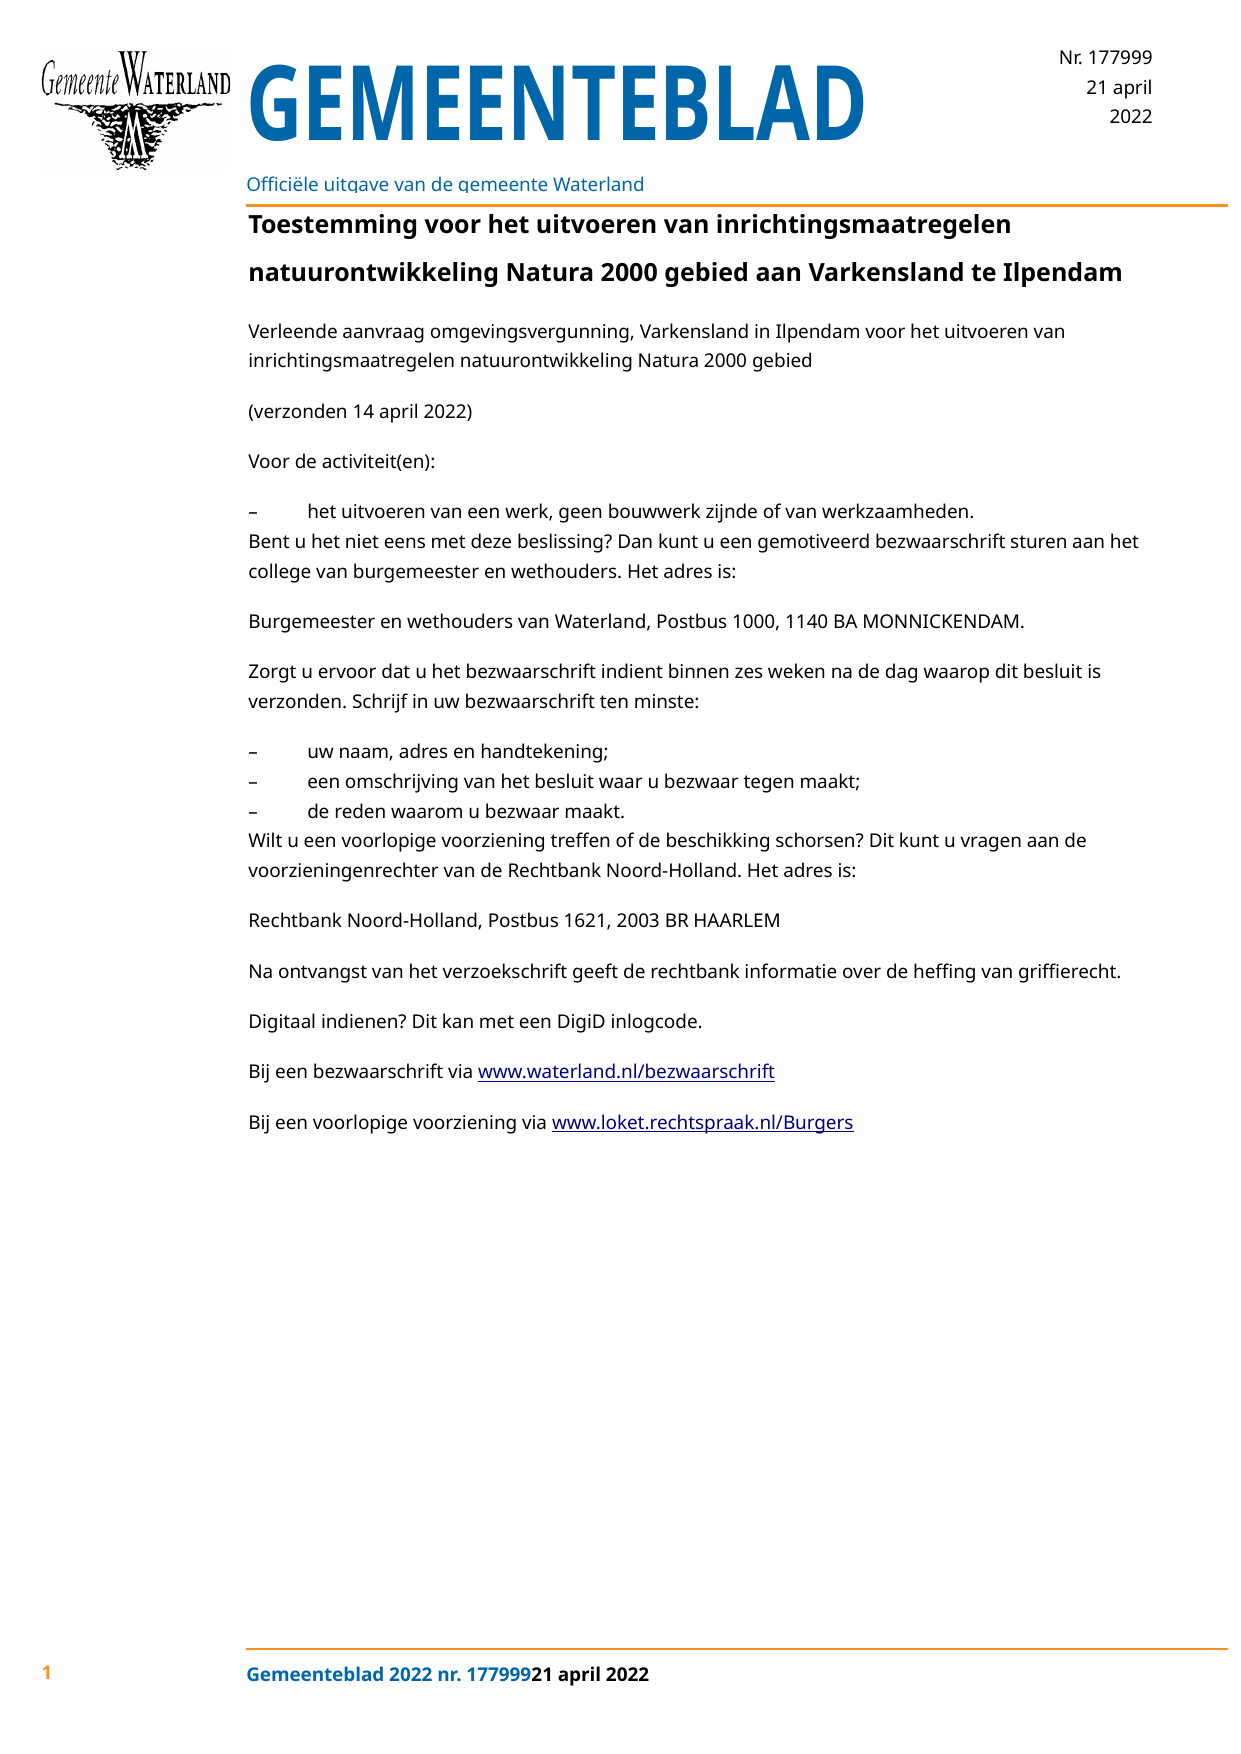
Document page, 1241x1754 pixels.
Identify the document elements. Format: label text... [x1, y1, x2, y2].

text Voor de activiteit(en): [248, 448, 1152, 474]
text Toestemming voor het uitvoeren van inrichtingsmaatregelen natuurontwikkeling Natura 2000 gebied aan Varkensland te Ilpendam [248, 207, 1152, 288]
text Wilt u een voorlopige voorziening treffen of de beschikking schorsen? Dit kunt u vragen aan de voorzieningenrechter van de Rechtbank Noord-Holland. Het adres is: [248, 827, 1152, 883]
text Rechtbank Noord-Holland, Postbus 1621, 2003 BR HAARLEM [248, 907, 1152, 933]
text Digitaal indienen? Dit kan met een DigiD inlogcode. [248, 1008, 1152, 1034]
text Bij een bezwaarschrift via www.waterland.nl/bezwaarschrift [248, 1059, 1152, 1084]
text Na ontvangst van het verzoekschrift geeft de rechtbank informatie over de heffing van griffierecht. [248, 958, 1152, 984]
list uw naam, adres en handtekening; [248, 739, 1152, 764]
text (verzonden 14 april 2022) [248, 398, 1152, 424]
list de reden waarom u bezwaar maakt. [248, 798, 1152, 824]
text Burgemeester en wethouders van Waterland, Postbus 1000, 1140 BA MONNICKENDAM. [248, 608, 1152, 634]
text Verleende aanvraag omgevingsvergunning, Varkensland in Ilpendam voor het uitvoeren van inrichtingsmaatregelen natuurontwikkeling Natura 2000 gebied [248, 318, 1152, 373]
list een omschrijving van het besluit waar u bezwaar tegen maakt; [248, 768, 1152, 794]
text Zorgt u ervoor dat u het bezwaarschrift indient binnen zes weken na de dag waarop dit besluit is verzonden. Schrijf in uw bezwaarschrift ten minste: [248, 659, 1152, 714]
text Bent u het niet eens met deze beslissing? Dan kunt u een gemotiveerd bezwaarschrift sturen aan het college van burgemeester en wethouders. Het adres is: [248, 528, 1152, 584]
list het uitvoeren van een werk, geen bouwwerk zijnde of van werkzaamheden. [248, 499, 1152, 524]
picture [41, 47, 231, 172]
text Bij een voorlopige voorziening via www.loket.rechtspraak.nl/Burgers [248, 1109, 1152, 1135]
